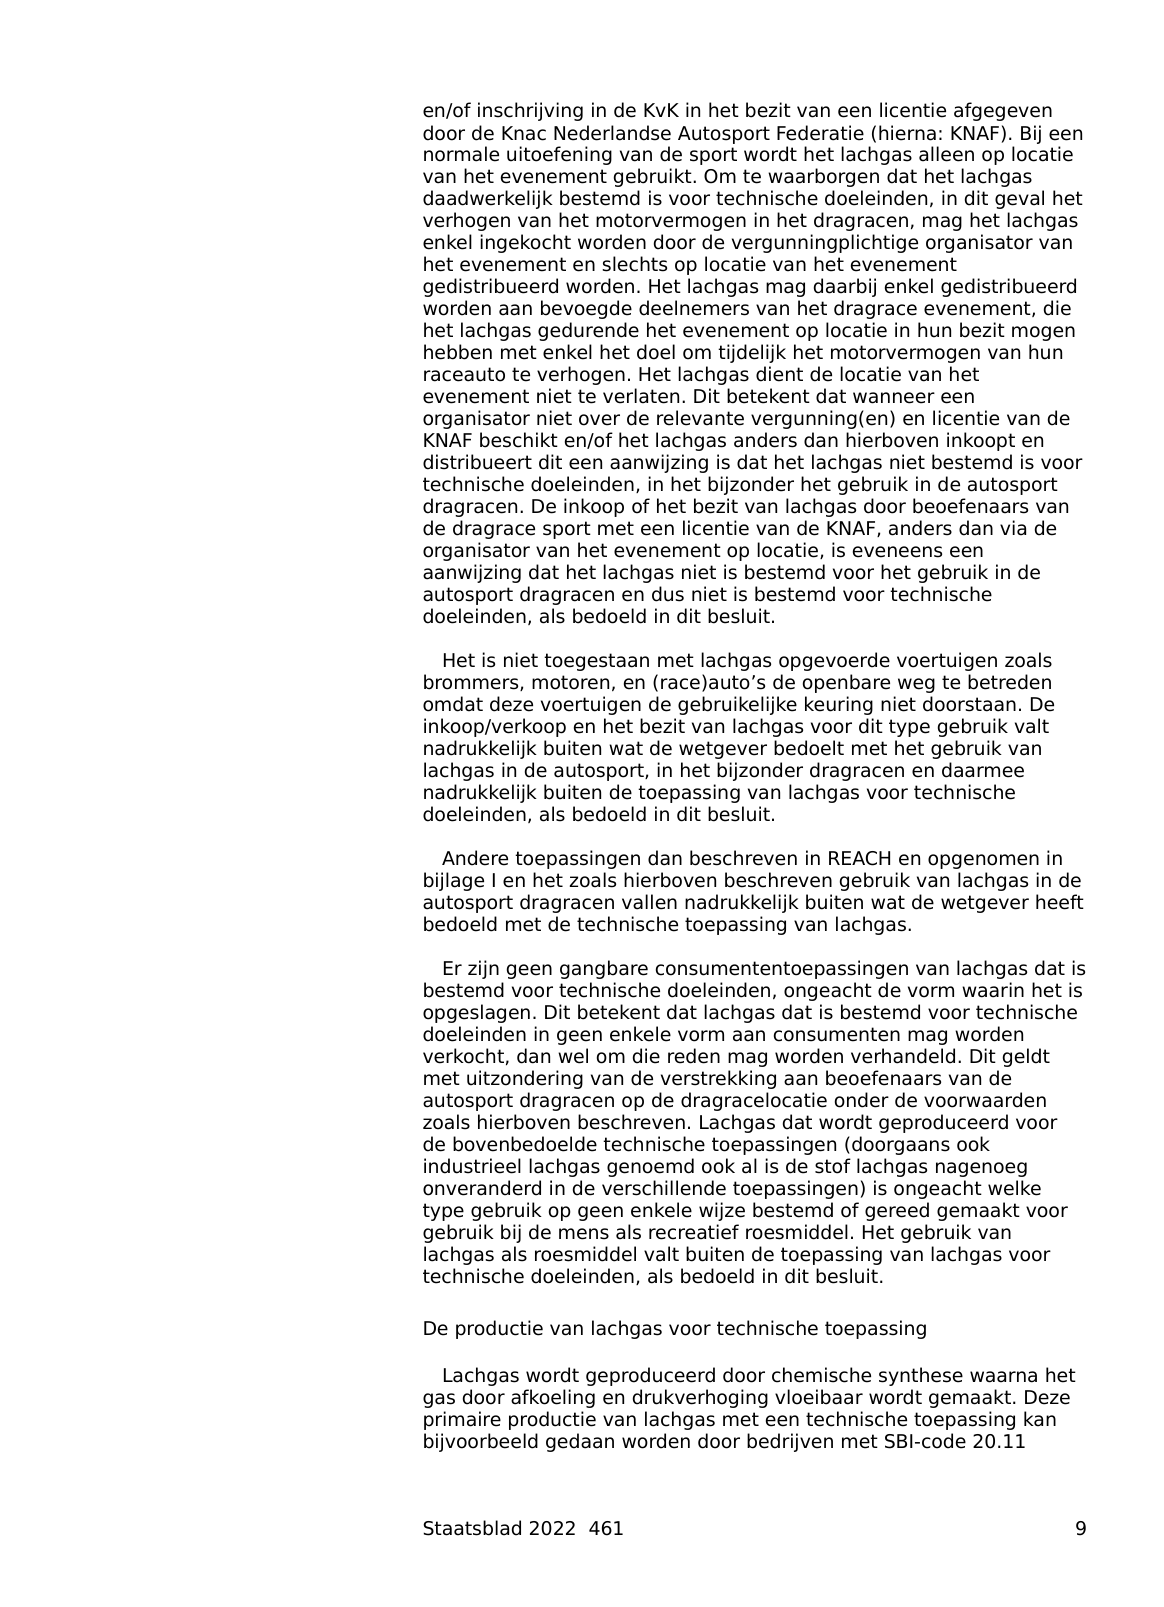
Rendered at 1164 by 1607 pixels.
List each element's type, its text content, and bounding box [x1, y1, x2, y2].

text Andere toepassingen dan beschreven in REACH en opgenomen in bijlage I en het zoals hierboven beschreven gebruik van lachgas in de autosport dragracen vallen nadrukkelijk buiten wat de wetgever heeft bedoeld met de technische toepassing van lachgas. [422, 848, 1087, 936]
text Het is niet toegestaan met lachgas opgevoerde voertuigen zoals brommers, motoren, en (race)auto’s de openbare weg te betreden omdat deze voertuigen de gebruikelijke keuring niet doorstaan. De inkoop/verkoop en het bezit van lachgas voor dit type gebruik valt nadrukkelijk buiten wat de wetgever bedoelt met het gebruik van lachgas in de autosport, in het bijzonder dragracen en daarmee nadrukkelijk buiten de toepassing van lachgas voor technische doeleinden, als bedoeld in dit besluit. [422, 650, 1087, 826]
text en/of inschrijving in de KvK in het bezit van een licentie afgegeven door de Knac Nederlandse Autosport Federatie (hierna: KNAF). Bij een normale uitoefening van de sport wordt het lachgas alleen op locatie van het evenement gebruikt. Om te waarborgen dat het lachgas daadwerkelijk bestemd is voor technische doeleinden, in dit geval het verhogen van het motorvermogen in het dragracen, mag het lachgas enkel ingekocht worden door de vergunningplichtige organisator van het evenement en slechts op locatie van het evenement gedistribueerd worden. Het lachgas mag daarbij enkel gedistribueerd worden aan bevoegde deelnemers van het dragrace evenement, die het lachgas gedurende het evenement op locatie in hun bezit mogen hebben met enkel het doel om tijdelijk het motorvermogen van hun raceauto te verhogen. Het lachgas dient de locatie van het evenement niet te verlaten. Dit betekent dat wanneer een organisator niet over de relevante vergunning(en) en licentie van de KNAF beschikt en/of het lachgas anders dan hierboven inkoopt en distribueert dit een aanwijzing is dat het lachgas niet bestemd is voor technische doeleinden, in het bijzonder het gebruik in de autosport dragracen. De inkoop of het bezit van lachgas door beoefenaars van de dragrace sport met een licentie van de KNAF, anders dan via de organisator van het evenement op locatie, is eveneens een aanwijzing dat het lachgas niet is bestemd voor het gebruik in de autosport dragracen en dus niet is bestemd voor technische doeleinden, als bedoeld in dit besluit. [422, 100, 1087, 628]
text Er zijn geen gangbare consumententoepassingen van lachgas dat is bestemd voor technische doeleinden, ongeacht de vorm waarin het is opgeslagen. Dit betekent dat lachgas dat is bestemd voor technische doeleinden in geen enkele vorm aan consumenten mag worden verkocht, dan wel om die reden mag worden verhandeld. Dit geldt met uitzondering van de verstrekking aan beoefenaars van de autosport dragracen op de dragracelocatie onder de voorwaarden zoals hierboven beschreven. Lachgas dat wordt geproduceerd voor de bovenbedoelde technische toepassingen (doorgaans ook industrieel lachgas genoemd ook al is de stof lachgas nagenoeg onveranderd in de verschillende toepassingen) is ongeacht welke type gebruik op geen enkele wijze bestemd of gereed gemaakt voor gebruik bij de mens als recreatief roesmiddel. Het gebruik van lachgas als roesmiddel valt buiten de toepassing van lachgas voor technische doeleinden, als bedoeld in dit besluit. [422, 958, 1087, 1288]
text Lachgas wordt geproduceerd door chemische synthese waarna het gas door afkoeling en drukverhoging vloeibaar wordt gemaakt. Deze primaire productie van lachgas met een technische toepassing kan bijvoorbeeld gedaan worden door bedrijven met SBI-code 20.11 [422, 1365, 1087, 1453]
subtitle De productie van lachgas voor technische toepassing [422, 1318, 1087, 1340]
